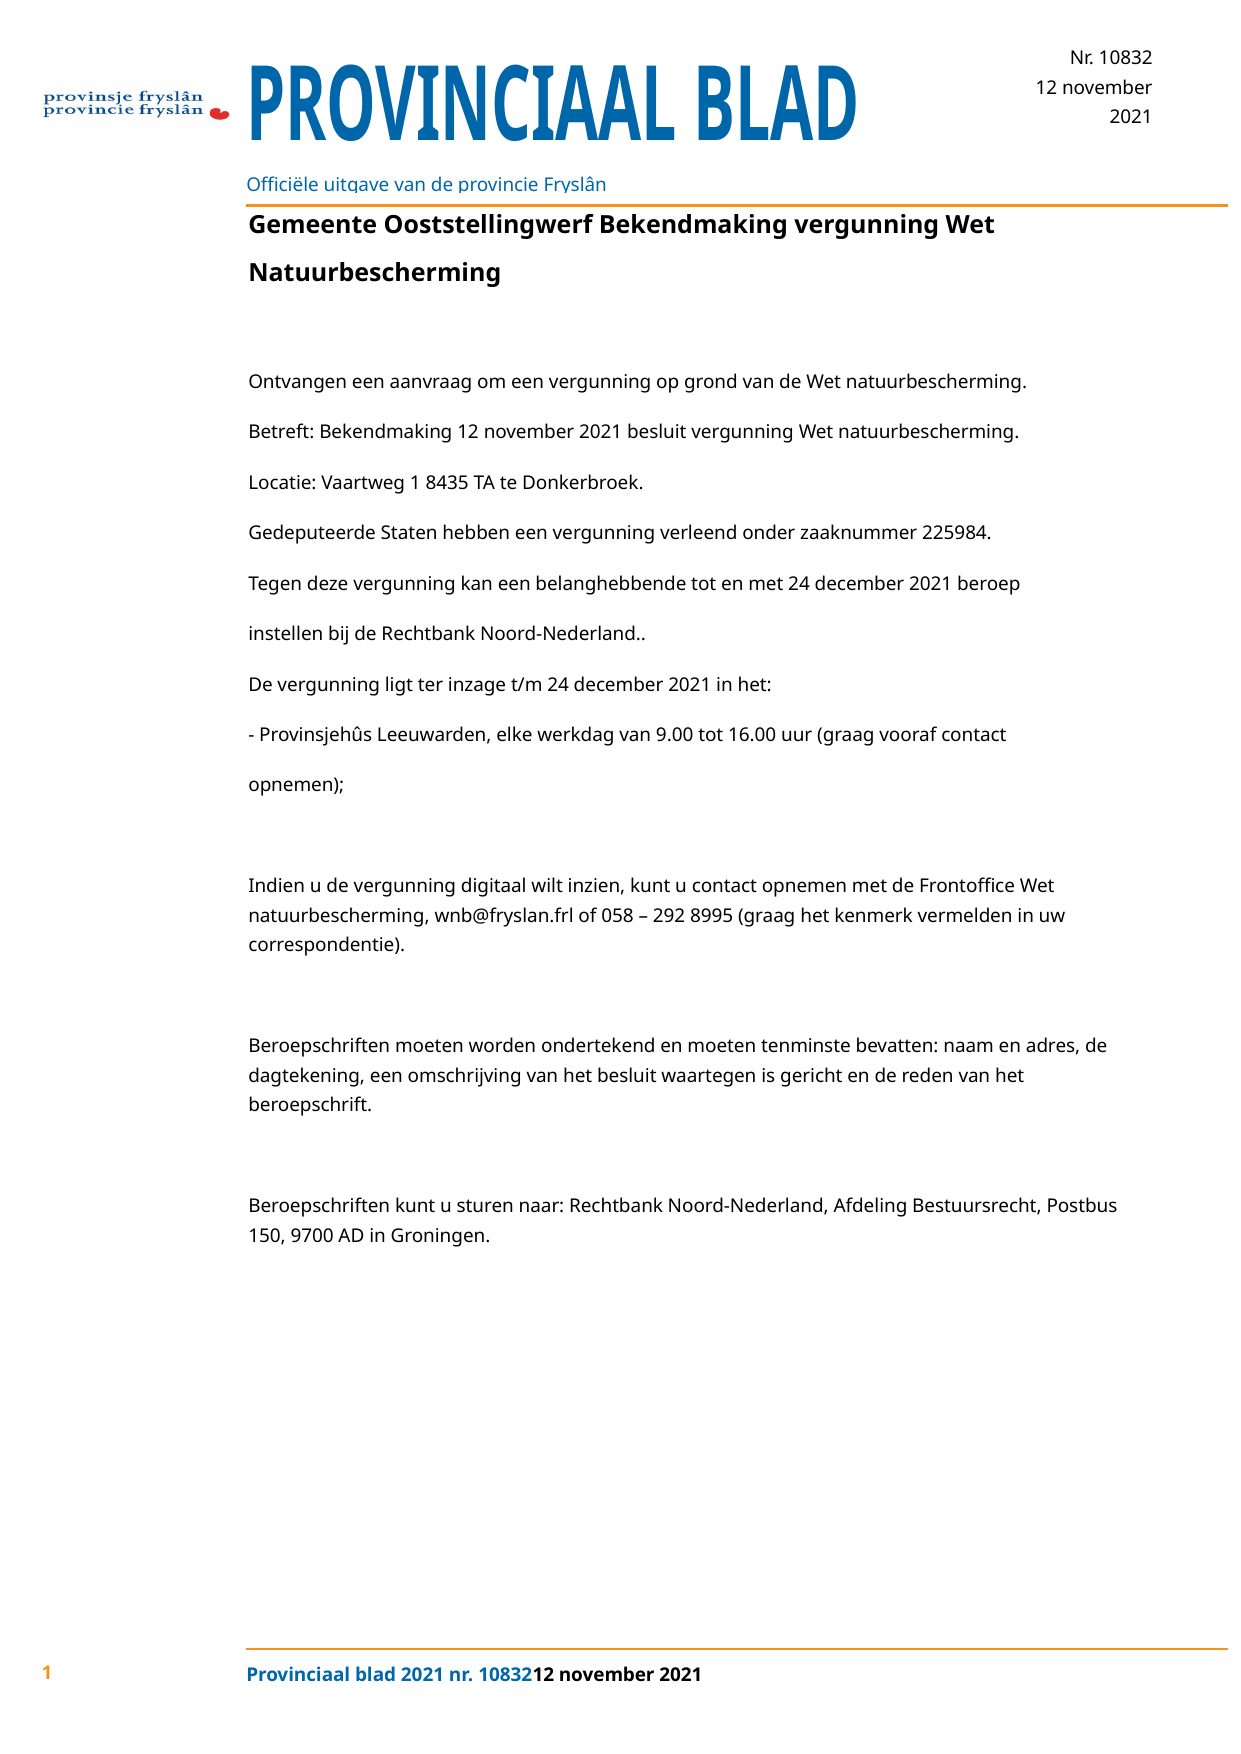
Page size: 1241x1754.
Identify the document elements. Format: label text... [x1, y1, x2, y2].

text Betreft: Bekendmaking 12 november 2021 besluit vergunning Wet natuurbescherming. [248, 419, 1152, 444]
text instellen bij de Rechtbank Noord-Nederland.. [248, 620, 1152, 646]
text Gemeente Ooststellingwerf Bekendmaking vergunning Wet Natuurbescherming [248, 207, 1152, 288]
text Locatie: Vaartweg 1 8435 TA te Donkerbroek. [248, 469, 1152, 495]
text Beroepschriften kunt u sturen naar: Rechtbank Noord-Nederland, Afdeling Bestuursrecht, Postbus 150, 9700 AD in Groningen. [248, 1192, 1152, 1248]
text De vergunning ligt ter inzage t/m 24 december 2021 in het: [248, 671, 1152, 697]
text Tegen deze vergunning kan een belanghebbende tot en met 24 december 2021 beroep [248, 570, 1152, 596]
text Ontvangen een aanvraag om een vergunning op grond van de Wet natuurbescherming. [248, 368, 1152, 394]
text Gedeputeerde Staten hebben een vergunning verleend onder zaaknummer 225984. [248, 519, 1152, 545]
text opnemen); [248, 772, 1152, 797]
text Indien u de vergunning digitaal wilt inzien, kunt u contact opnemen met de Frontoffice Wet natuurbescherming, wnb@fryslan.frl of 058 – 292 8995 (graag het kenmerk vermelden in uw correspondentie). [248, 872, 1152, 957]
text - Provinsjehûs Leeuwarden, elke werkdag van 9.00 tot 16.00 uur (graag vooraf contact [248, 721, 1152, 747]
text Beroepschriften moeten worden ondertekend en moeten tenminste bevatten: naam en adres, de dagtekening, een omschrijving van het besluit waartegen is gericht en de reden van het beroepschrift. [248, 1032, 1152, 1117]
picture [41, 47, 231, 172]
